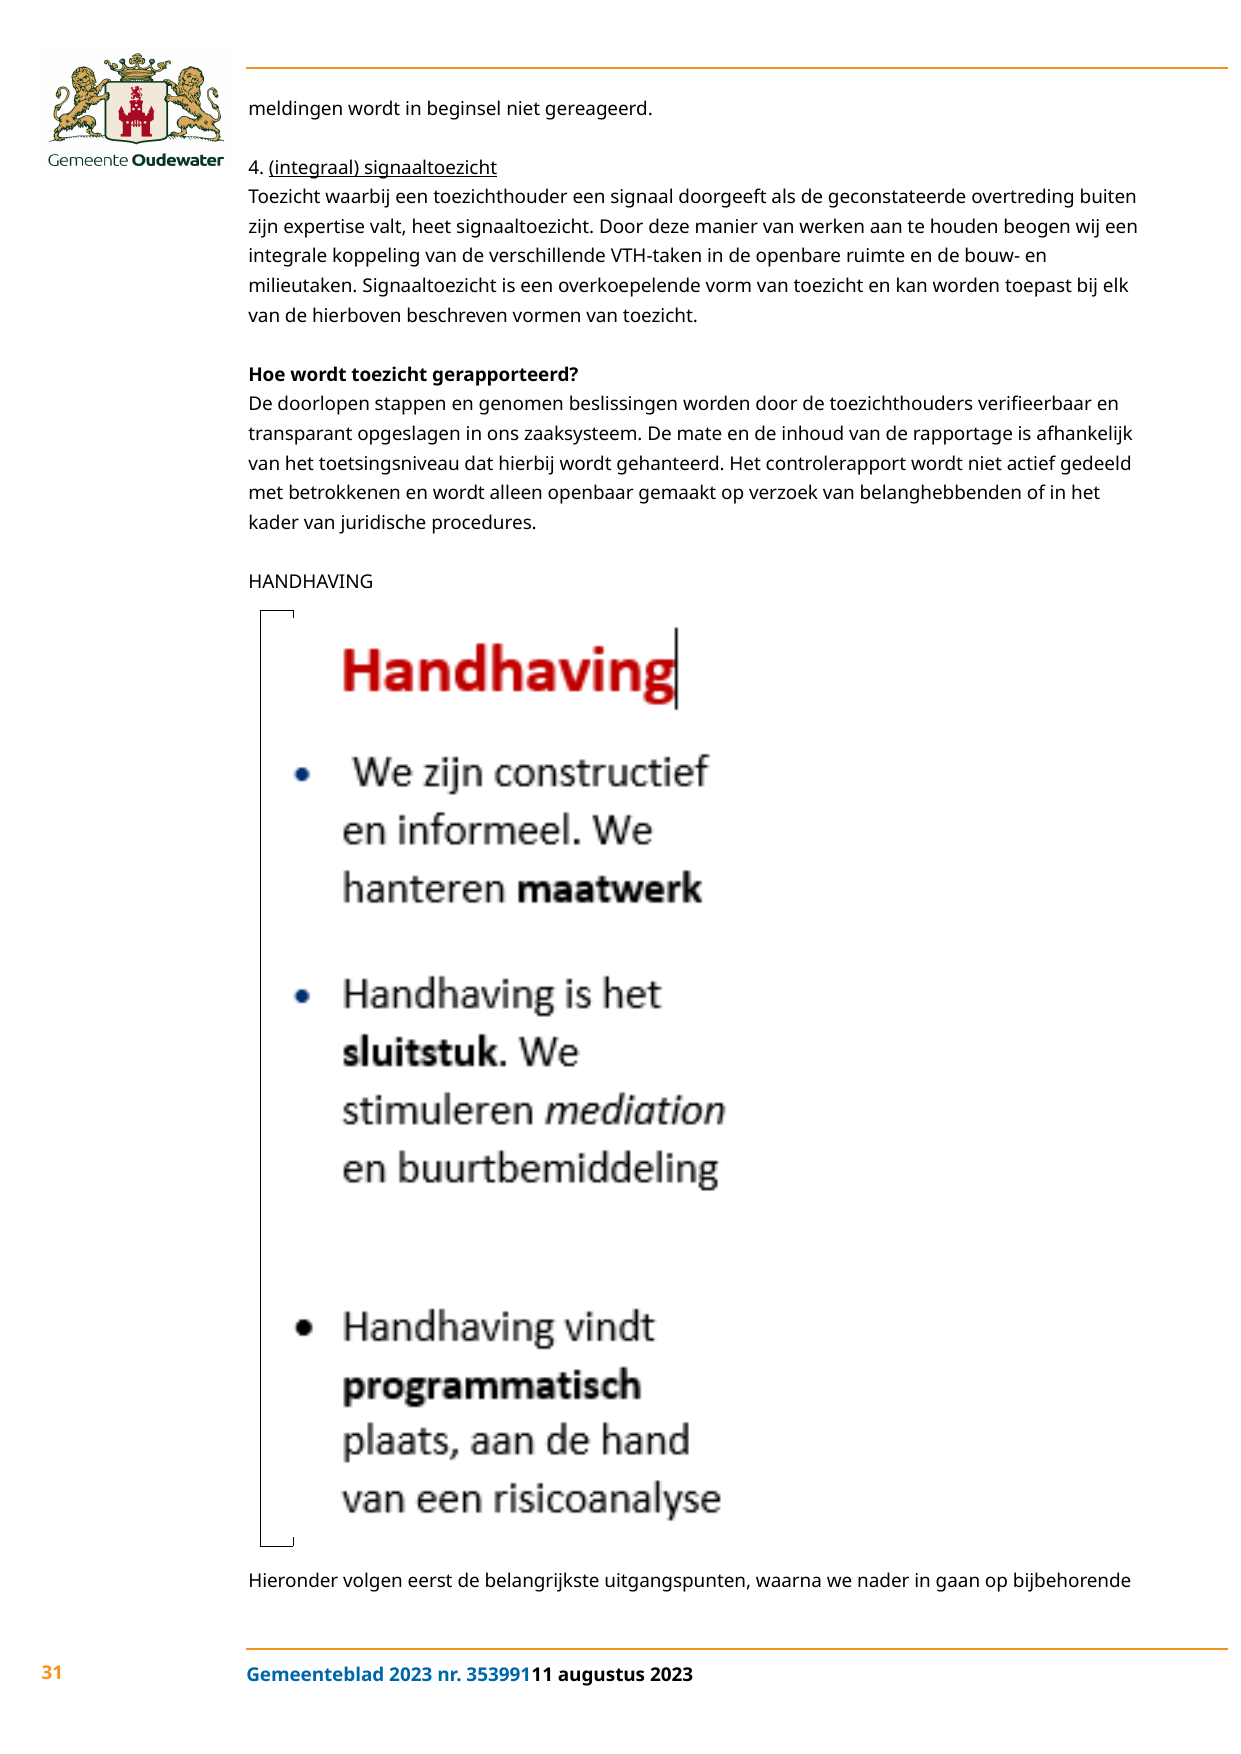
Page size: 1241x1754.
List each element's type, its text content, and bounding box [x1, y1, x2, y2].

picture [41, 47, 231, 172]
picture [268, 618, 742, 1537]
text HANDHAVING [248, 568, 1152, 594]
text Hoe wordt toezicht gerapporteerd? [248, 361, 1152, 387]
text Hieronder volgen eerst de belangrijkste uitgangspunten, waarna we nader in gaan op bijbehorende [248, 1567, 1152, 1593]
text meldingen wordt in beginsel niet gereageerd. [248, 95, 1152, 121]
text 4. (integraal) signaaltoezicht [248, 154, 1152, 180]
text De doorlopen stappen en genomen beslissingen worden door de toezichthouders verifieerbaar en transparant opgeslagen in ons zaaksysteem. De mate en de inhoud van de rapportage is afhankelijk van het toetsingsniveau dat hierbij wordt gehanteerd. Het controlerapport wordt niet actief gedeeld met betrokkenen en wordt alleen openbaar gemaakt op verzoek van belanghebbenden of in het kader van juridische procedures. [248, 391, 1152, 535]
text Toezicht waarbij een toezichthouder een signaal doorgeeft als de geconstateerde overtreding buiten zijn expertise valt, heet signaaltoezicht. Door deze manier van werken aan te houden beogen wij een integrale koppeling van de verschillende VTH-taken in de openbare ruimte en de bouw- en milieutaken. Signaaltoezicht is een overkoepelende vorm van toezicht en kan worden toepast bij elk van de hierboven beschreven vormen van toezicht. [248, 183, 1152, 328]
